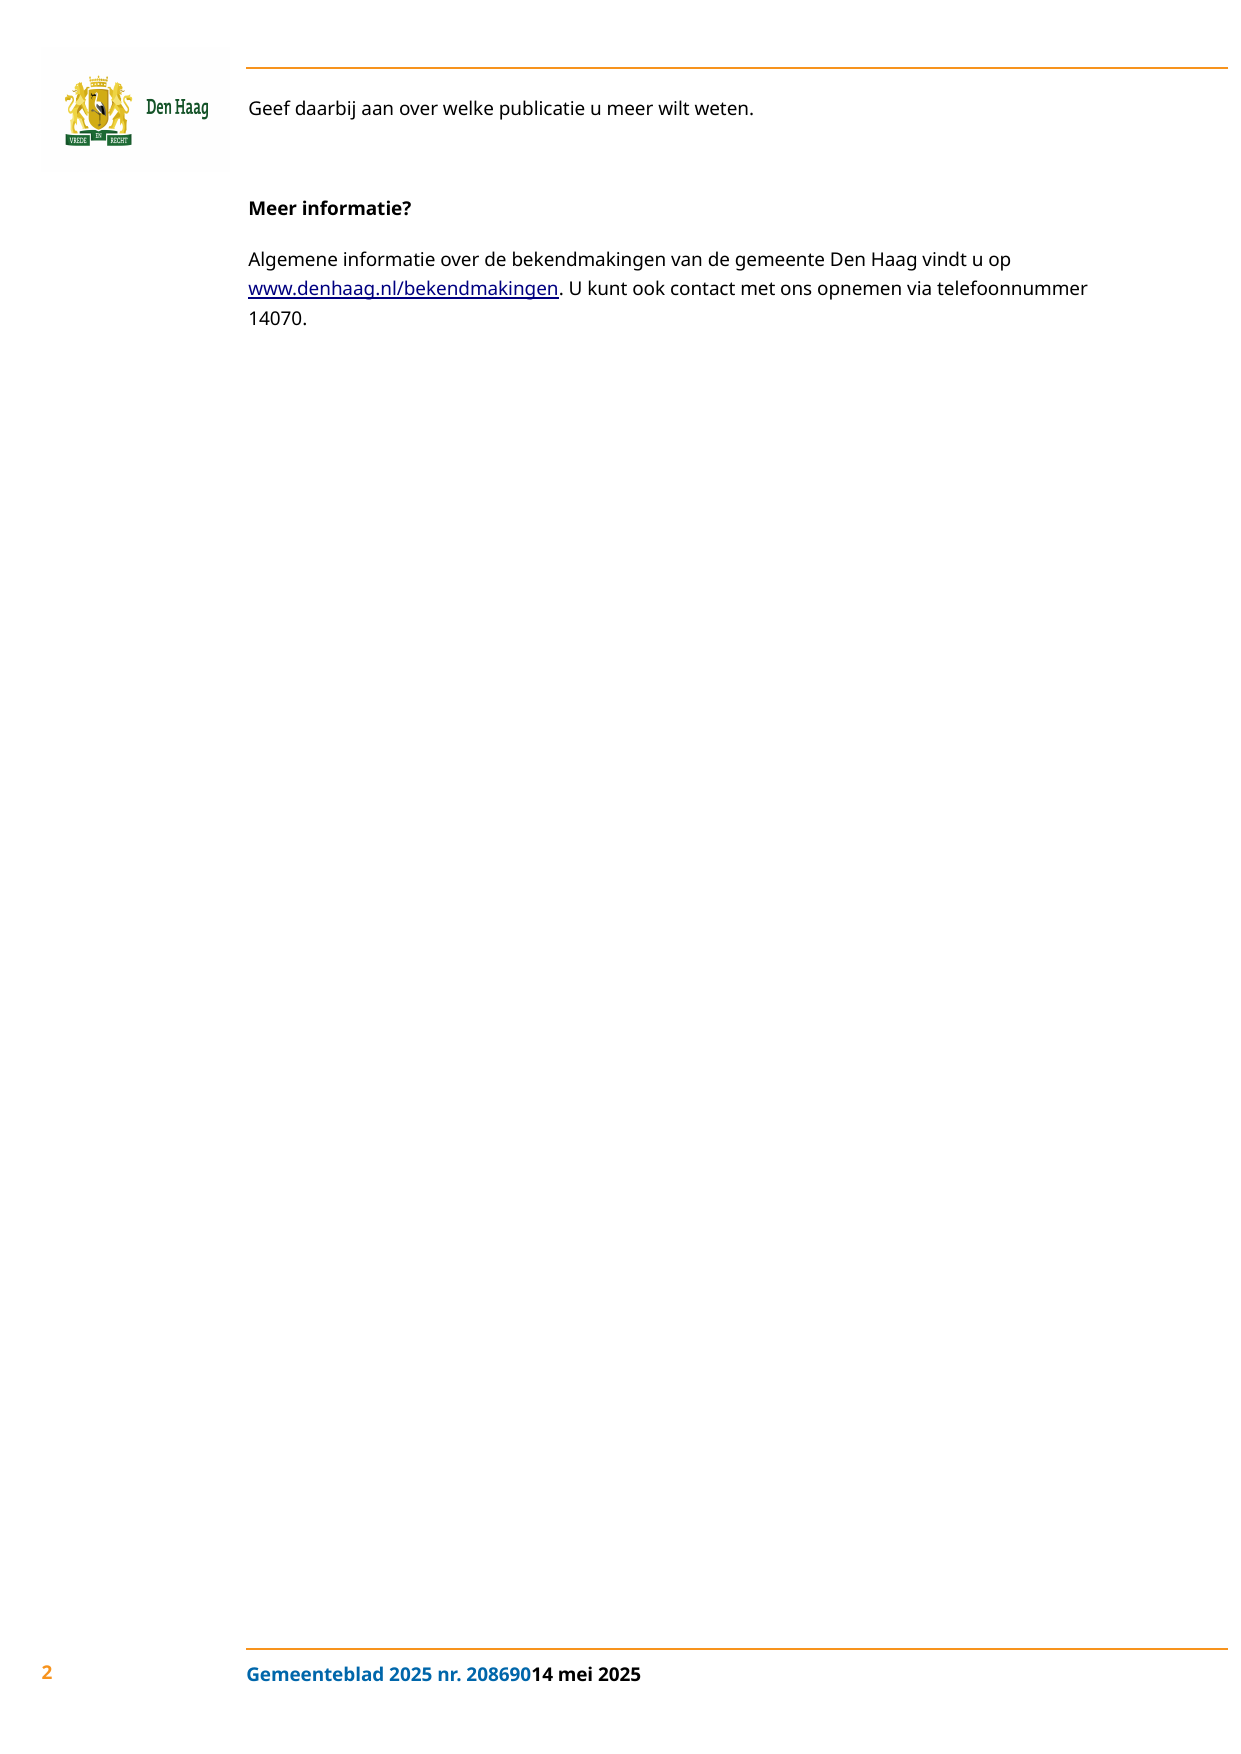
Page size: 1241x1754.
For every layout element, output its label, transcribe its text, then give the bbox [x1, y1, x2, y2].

text Meer informatie? [248, 196, 1152, 221]
picture [41, 47, 231, 172]
text Algemene informatie over de bekendmakingen van de gemeente Den Haag vindt u op www.denhaag.nl/bekendmakingen. U kunt ook contact met ons opnemen via telefoonnummer 14070. [248, 246, 1152, 331]
text Geef daarbij aan over welke publicatie u meer wilt weten. [248, 95, 1152, 121]
